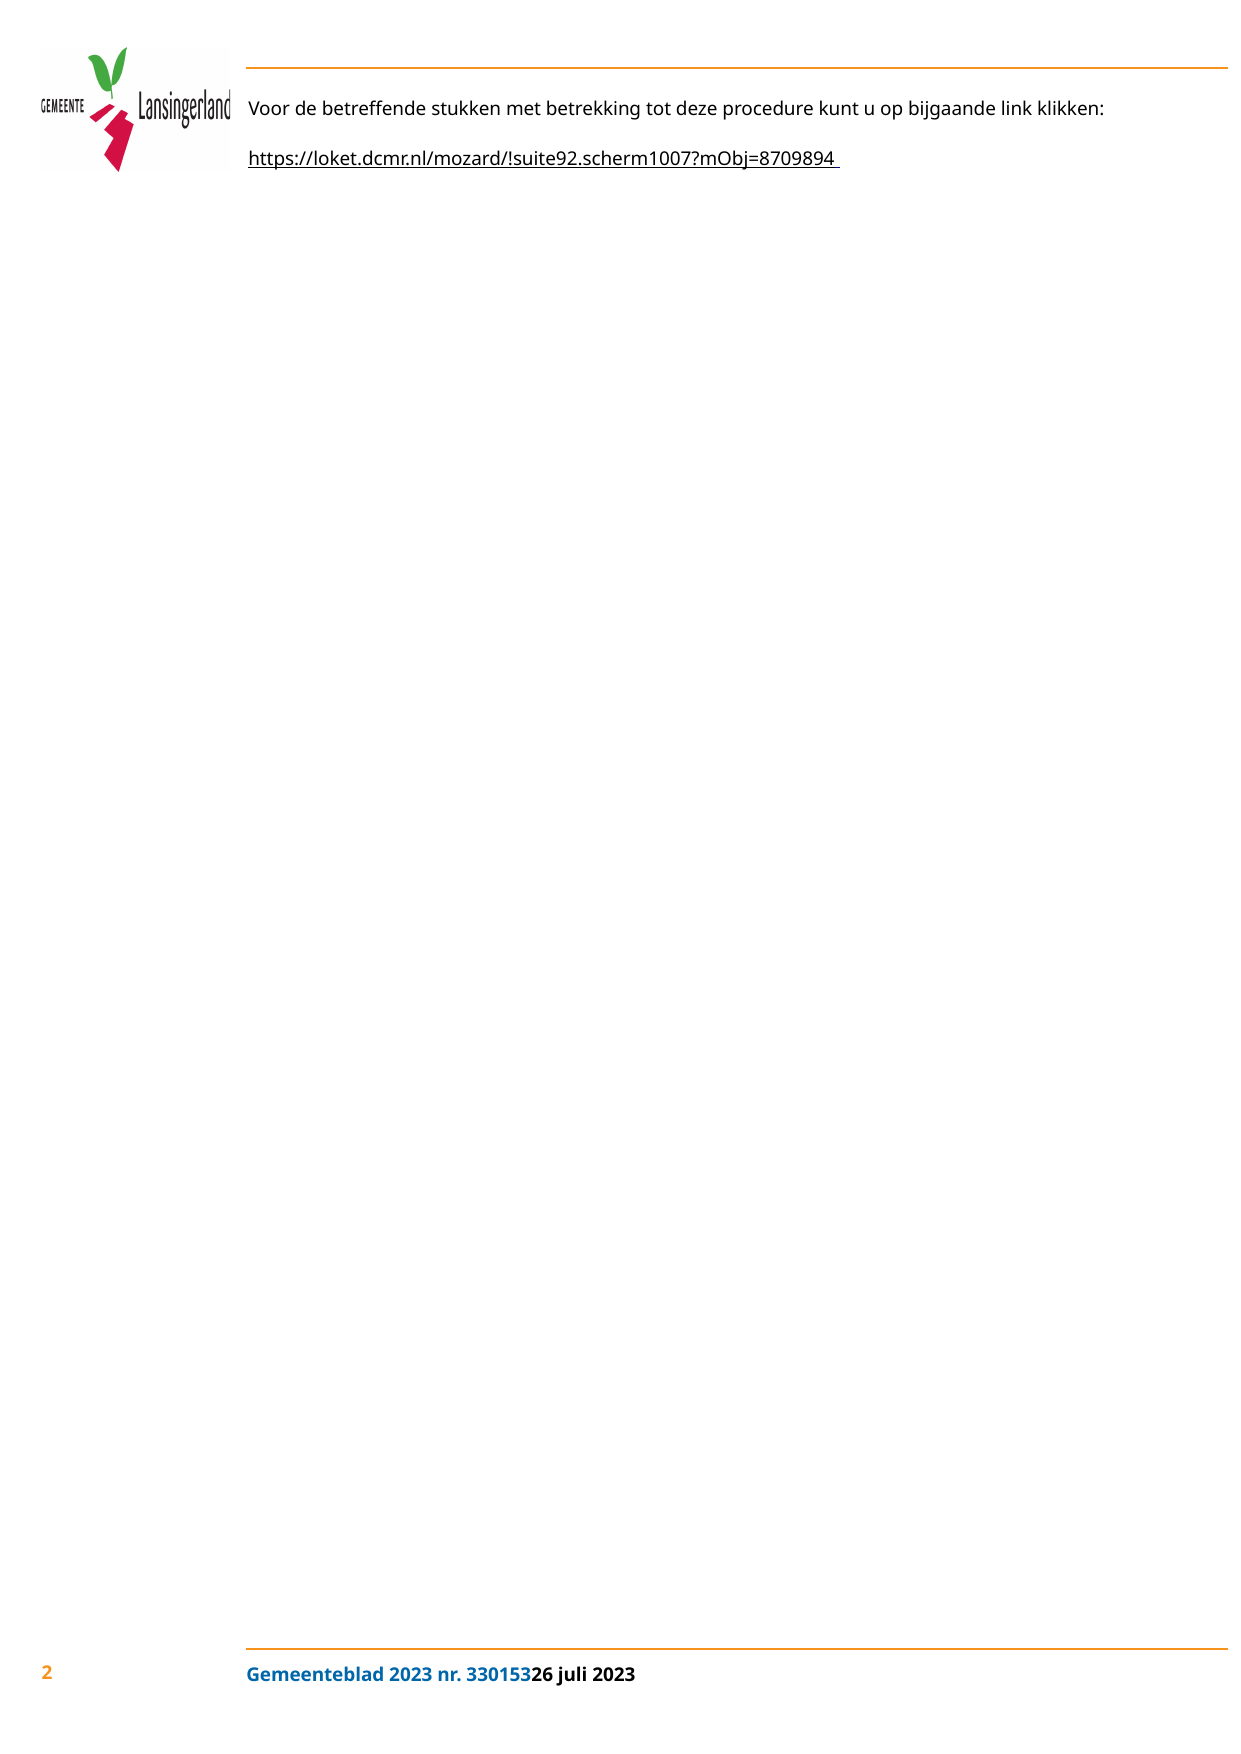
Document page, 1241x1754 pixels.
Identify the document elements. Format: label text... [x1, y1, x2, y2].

text https://loket.dcmr.nl/mozard/!suite92.scherm1007?mObj=8709894 [248, 145, 1152, 171]
text Voor de betreffende stukken met betrekking tot deze procedure kunt u op bijgaande link klikken: [248, 95, 1152, 121]
picture [41, 47, 231, 172]
